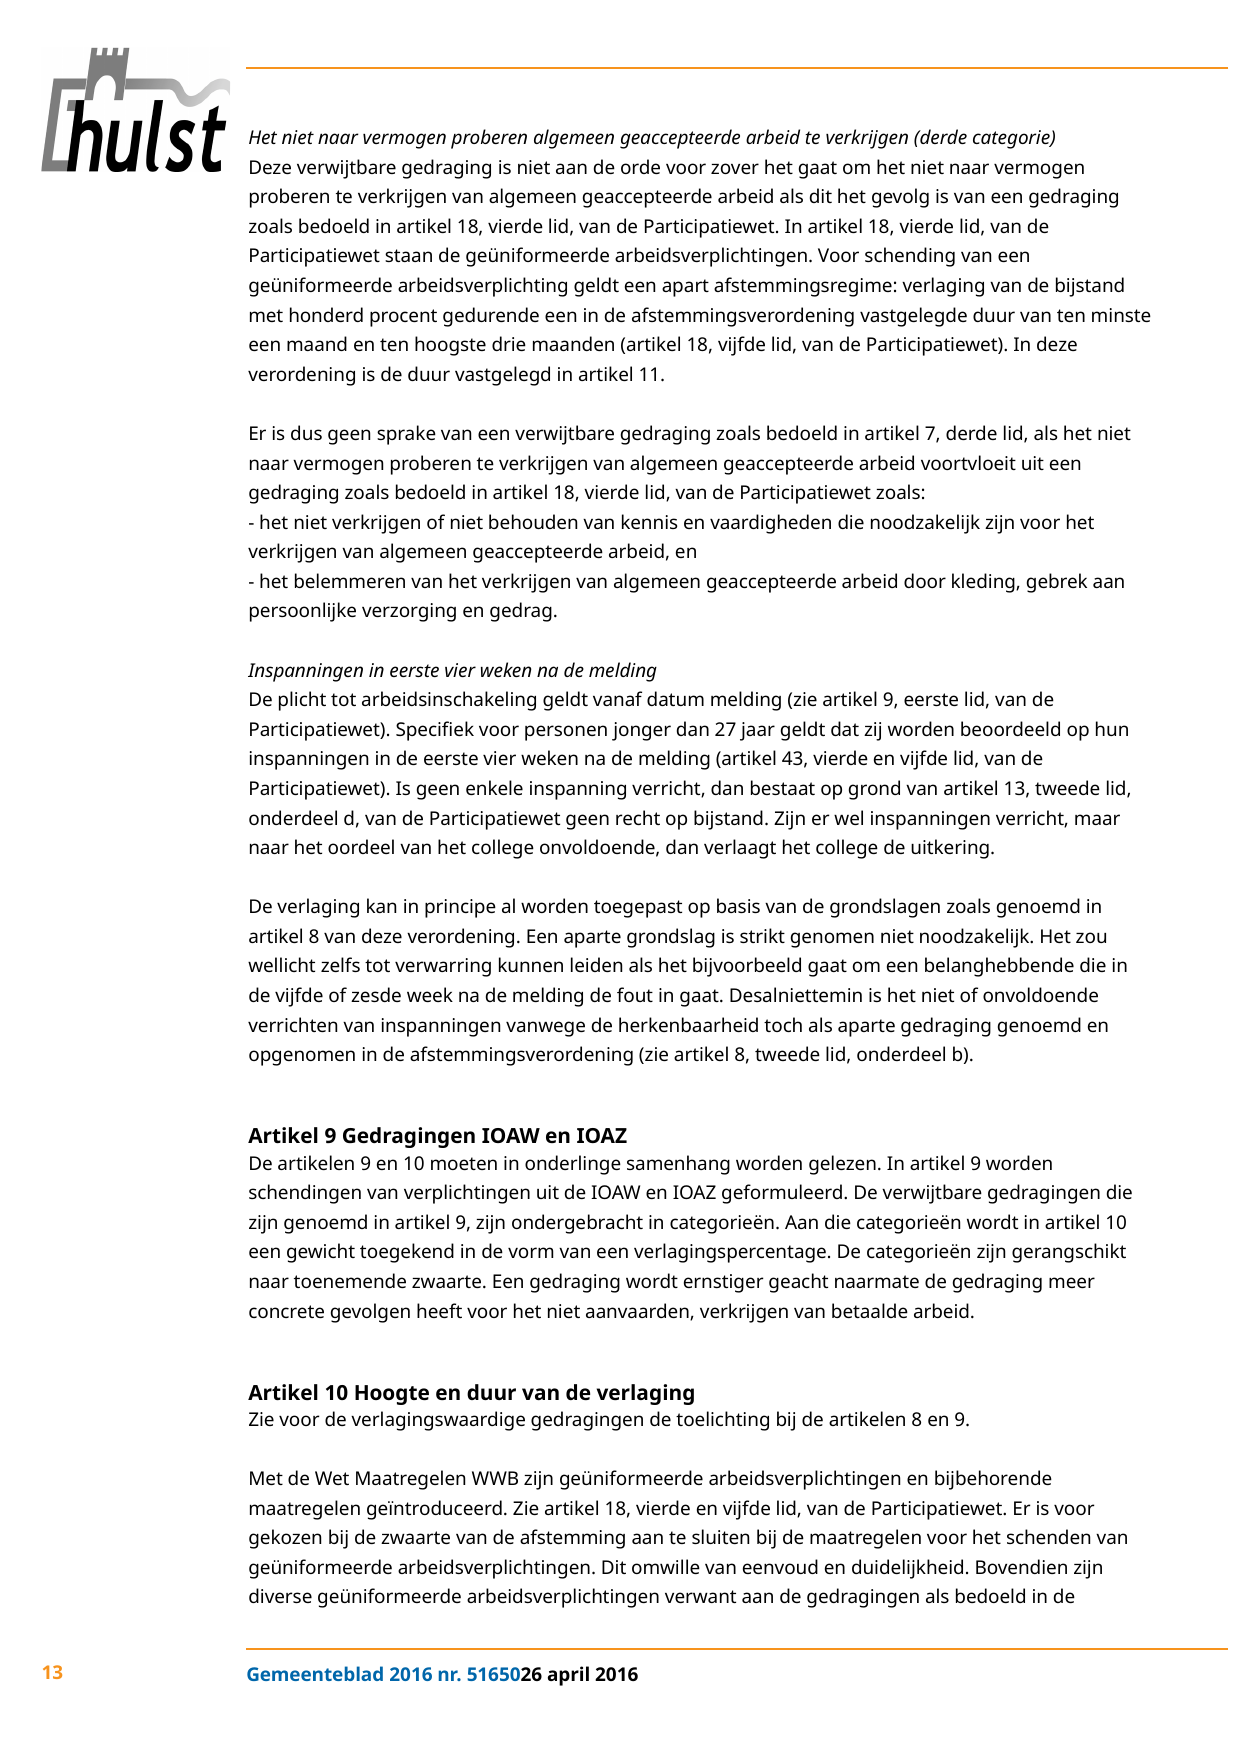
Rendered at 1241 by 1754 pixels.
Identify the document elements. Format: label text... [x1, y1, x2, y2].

text De artikelen 9 en 10 moeten in onderlinge samenhang worden gelezen. In artikel 9 worden schendingen van verplichtingen uit de IOAW en IOAZ geformuleerd. De verwijtbare gedragingen die zijn genoemd in artikel 9, zijn ondergebracht in categorieën. Aan die categorieën wordt in artikel 10 een gewicht toegekend in de vorm van een verlagingspercentage. De categorieën zijn gerangschikt naar toenemende zwaarte. Een gedraging wordt ernstiger geacht naarmate de gedraging meer concrete gevolgen heeft voor het niet aanvaarden, verkrijgen van betaalde arbeid. [248, 1150, 1152, 1323]
text De verlaging kan in principe al worden toegepast op basis van de grondslagen zoals genoemd in artikel 8 van deze verordening. Een aparte grondslag is strikt genomen niet noodzakelijk. Het zou wellicht zelfs tot verwarring kunnen leiden als het bijvoorbeeld gaat om een belanghebbende die in de vijfde of zesde week na de melding de fout in gaat. Desalniettemin is het niet of onvoldoende verrichten van inspanningen vanwege de herkenbaarheid toch als aparte gedraging genoemd en opgenomen in de afstemmingsverordening (zie artikel 8, tweede lid, onderdeel b). [248, 893, 1152, 1067]
text Zie voor de verlagingswaardige gedragingen de toelichting bij de artikelen 8 en 9. [248, 1406, 1152, 1432]
text Er is dus geen sprake van een verwijtbare gedraging zoals bedoeld in artikel 7, derde lid, als het niet naar vermogen proberen te verkrijgen van algemeen geaccepteerde arbeid voortvloeit uit een gedraging zoals bedoeld in artikel 18, vierde lid, van de Participatiewet zoals: [248, 420, 1152, 505]
text De plicht tot arbeidsinschakeling geldt vanaf datum melding (zie artikel 9, eerste lid, van de Participatiewet). Specifiek voor personen jonger dan 27 jaar geldt dat zij worden beoordeeld op hun inspanningen in de eerste vier weken na de melding (artikel 43, vierde en vijfde lid, van de Participatiewet). Is geen enkele inspanning verricht, dan bestaat op grond van artikel 13, tweede lid, onderdeel d, van de Participatiewet geen recht op bijstand. Zijn er wel inspanningen verricht, maar naar het oordeel van het college onvoldoende, dan verlaagt het college de uitkering. [248, 686, 1152, 860]
text Met de Wet Maatregelen WWB zijn geüniformeerde arbeidsverplichtingen en bijbehorende maatregelen geïntroduceerd. Zie artikel 18, vierde en vijfde lid, van de Participatiewet. Er is voor gekozen bij de zwaarte van de afstemming aan te sluiten bij de maatregelen voor het schenden van geüniformeerde arbeidsverplichtingen. Dit omwille van eenvoud en duidelijkheid. Bovendien zijn diverse geüniformeerde arbeidsverplichtingen verwant aan de gedragingen als bedoeld in de [248, 1465, 1152, 1609]
text Deze verwijtbare gedraging is niet aan de orde voor zover het gaat om het niet naar vermogen proberen te verkrijgen van algemeen geaccepteerde arbeid als dit het gevolg is van een gedraging zoals bedoeld in artikel 18, vierde lid, van de Participatiewet. In artikel 18, vierde lid, van de Participatiewet staan de geüniformeerde arbeidsverplichtingen. Voor schending van een geüniformeerde arbeidsverplichting geldt een apart afstemmingsregime: verlaging van de bijstand met honderd procent gedurende een in de afstemmingsverordening vastgelegde duur van ten minste een maand en ten hoogste drie maanden (artikel 18, vijfde lid, van de Participatiewet). In deze verordening is de duur vastgelegd in artikel 11. [248, 154, 1152, 387]
text Inspanningen in eerste vier weken na de melding [248, 657, 1152, 683]
picture [41, 47, 231, 172]
text Het niet naar vermogen proberen algemeen geaccepteerde arbeid te verkrijgen (derde categorie) [248, 124, 1152, 150]
text - het belemmeren van het verkrijgen van algemeen geaccepteerde arbeid door kleding, gebrek aan persoonlijke verzorging en gedrag. [248, 568, 1152, 623]
text Artikel 9 Gedragingen IOAW en IOAZ [248, 1121, 1152, 1150]
text Artikel 10 Hoogte en duur van de verlaging [248, 1378, 1152, 1406]
text - het niet verkrijgen of niet behouden van kennis en vaardigheden die noodzakelijk zijn voor het verkrijgen van algemeen geaccepteerde arbeid, en [248, 509, 1152, 564]
